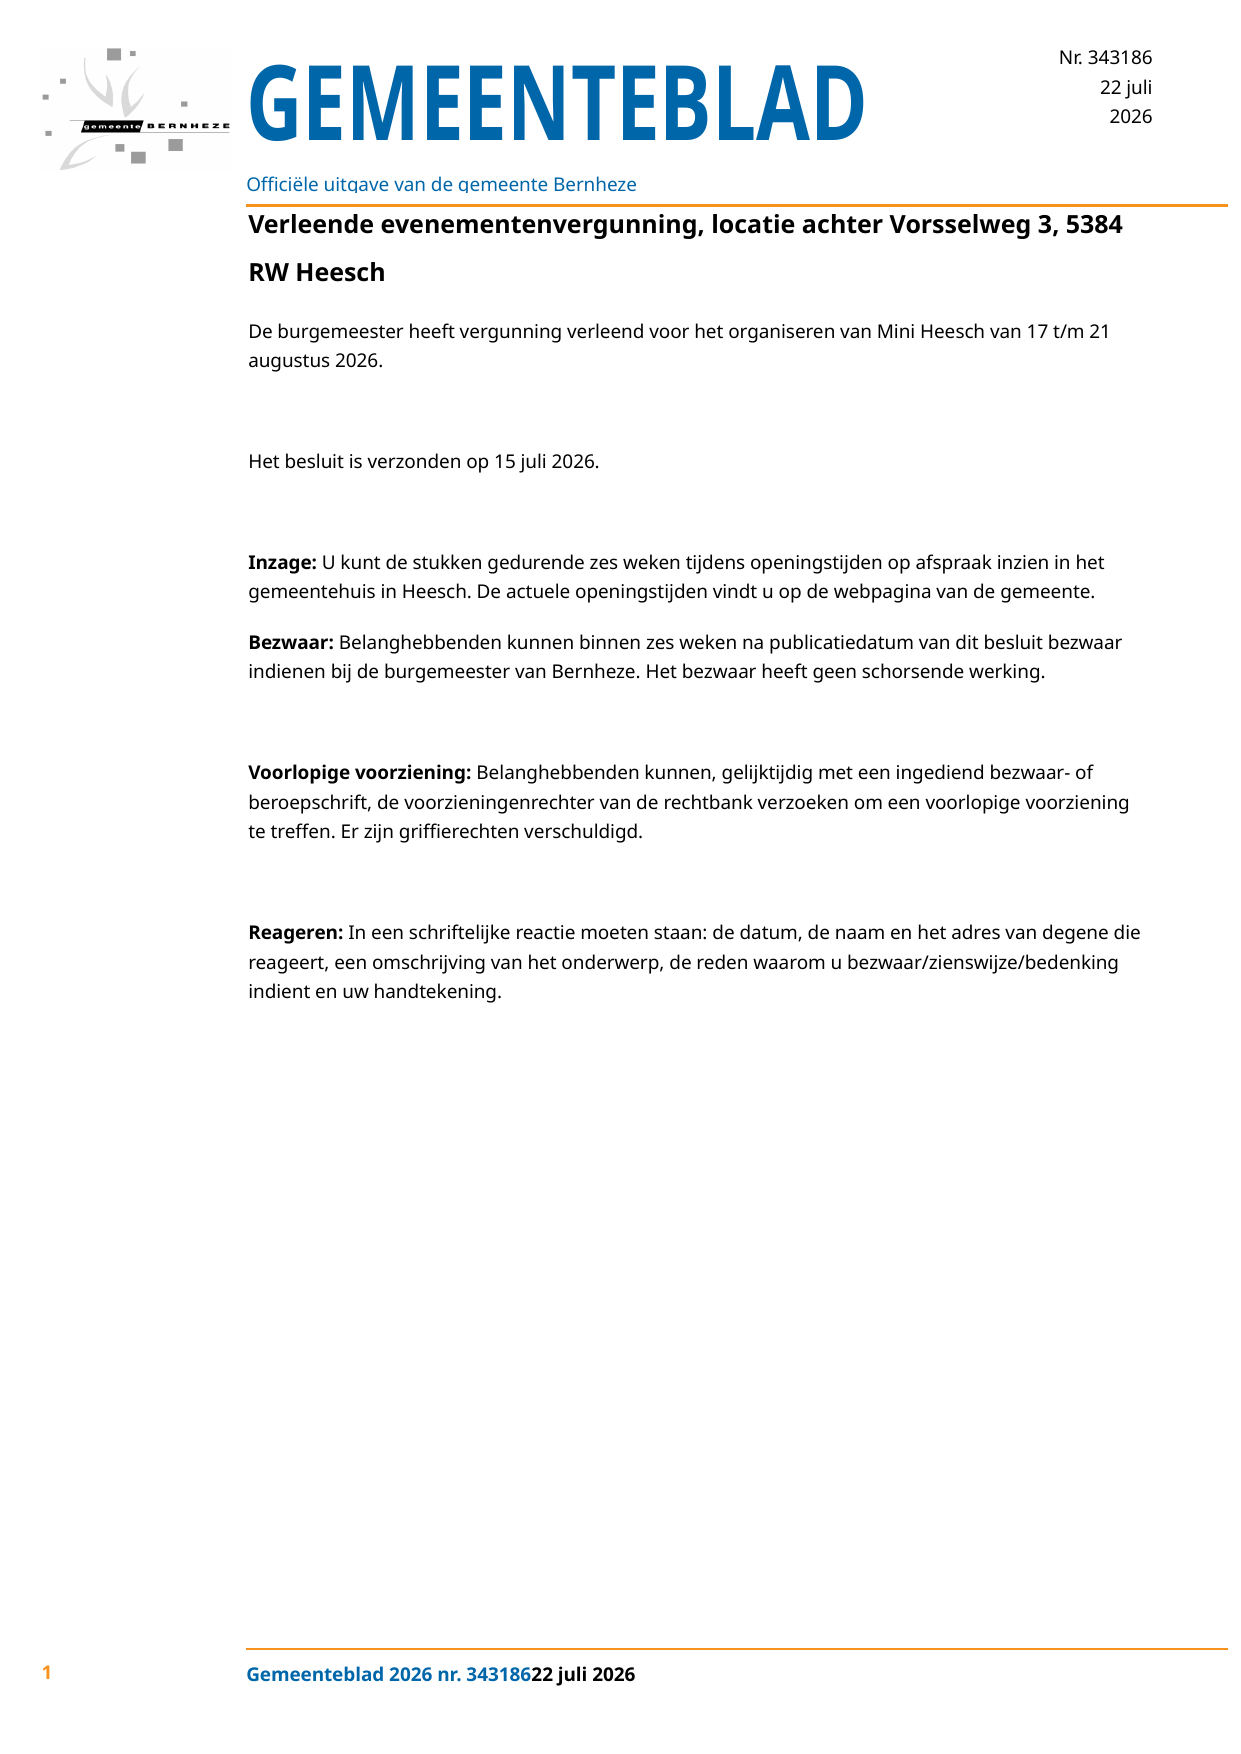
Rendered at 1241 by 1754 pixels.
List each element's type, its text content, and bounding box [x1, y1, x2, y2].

picture [41, 47, 231, 172]
text Voorlopige voorziening: Belanghebbenden kunnen, gelijktijdig met een ingediend bezwaar- of beroepschrift, de voorzieningenrechter van de rechtbank verzoeken om een voorlopige voorziening te treffen. Er zijn griffierechten verschuldigd. [248, 759, 1152, 844]
text Het besluit is verzonden op 15 juli 2026. [248, 448, 1152, 474]
text Verleende evenementenvergunning, locatie achter Vorsselweg 3, 5384 RW Heesch [248, 207, 1152, 288]
text Bezwaar: Belanghebbenden kunnen binnen zes weken na publicatiedatum van dit besluit bezwaar indienen bij de burgemeester van Bernheze. Het bezwaar heeft geen schorsende werking. [248, 629, 1152, 684]
text Inzage: U kunt de stukken gedurende zes weken tijdens openingstijden op afspraak inzien in het gemeentehuis in Heesch. De actuele openingstijden vindt u op de webpagina van de gemeente. [248, 549, 1152, 604]
text Reageren: In een schriftelijke reactie moeten staan: de datum, de naam en het adres van degene die reageert, een omschrijving van het onderwerp, de reden waarom u bezwaar/zienswijze/bedenking indient en uw handtekening. [248, 919, 1152, 1004]
text De burgemeester heeft vergunning verleend voor het organiseren van Mini Heesch van 17 t/m 21 augustus 2026. [248, 318, 1152, 373]
